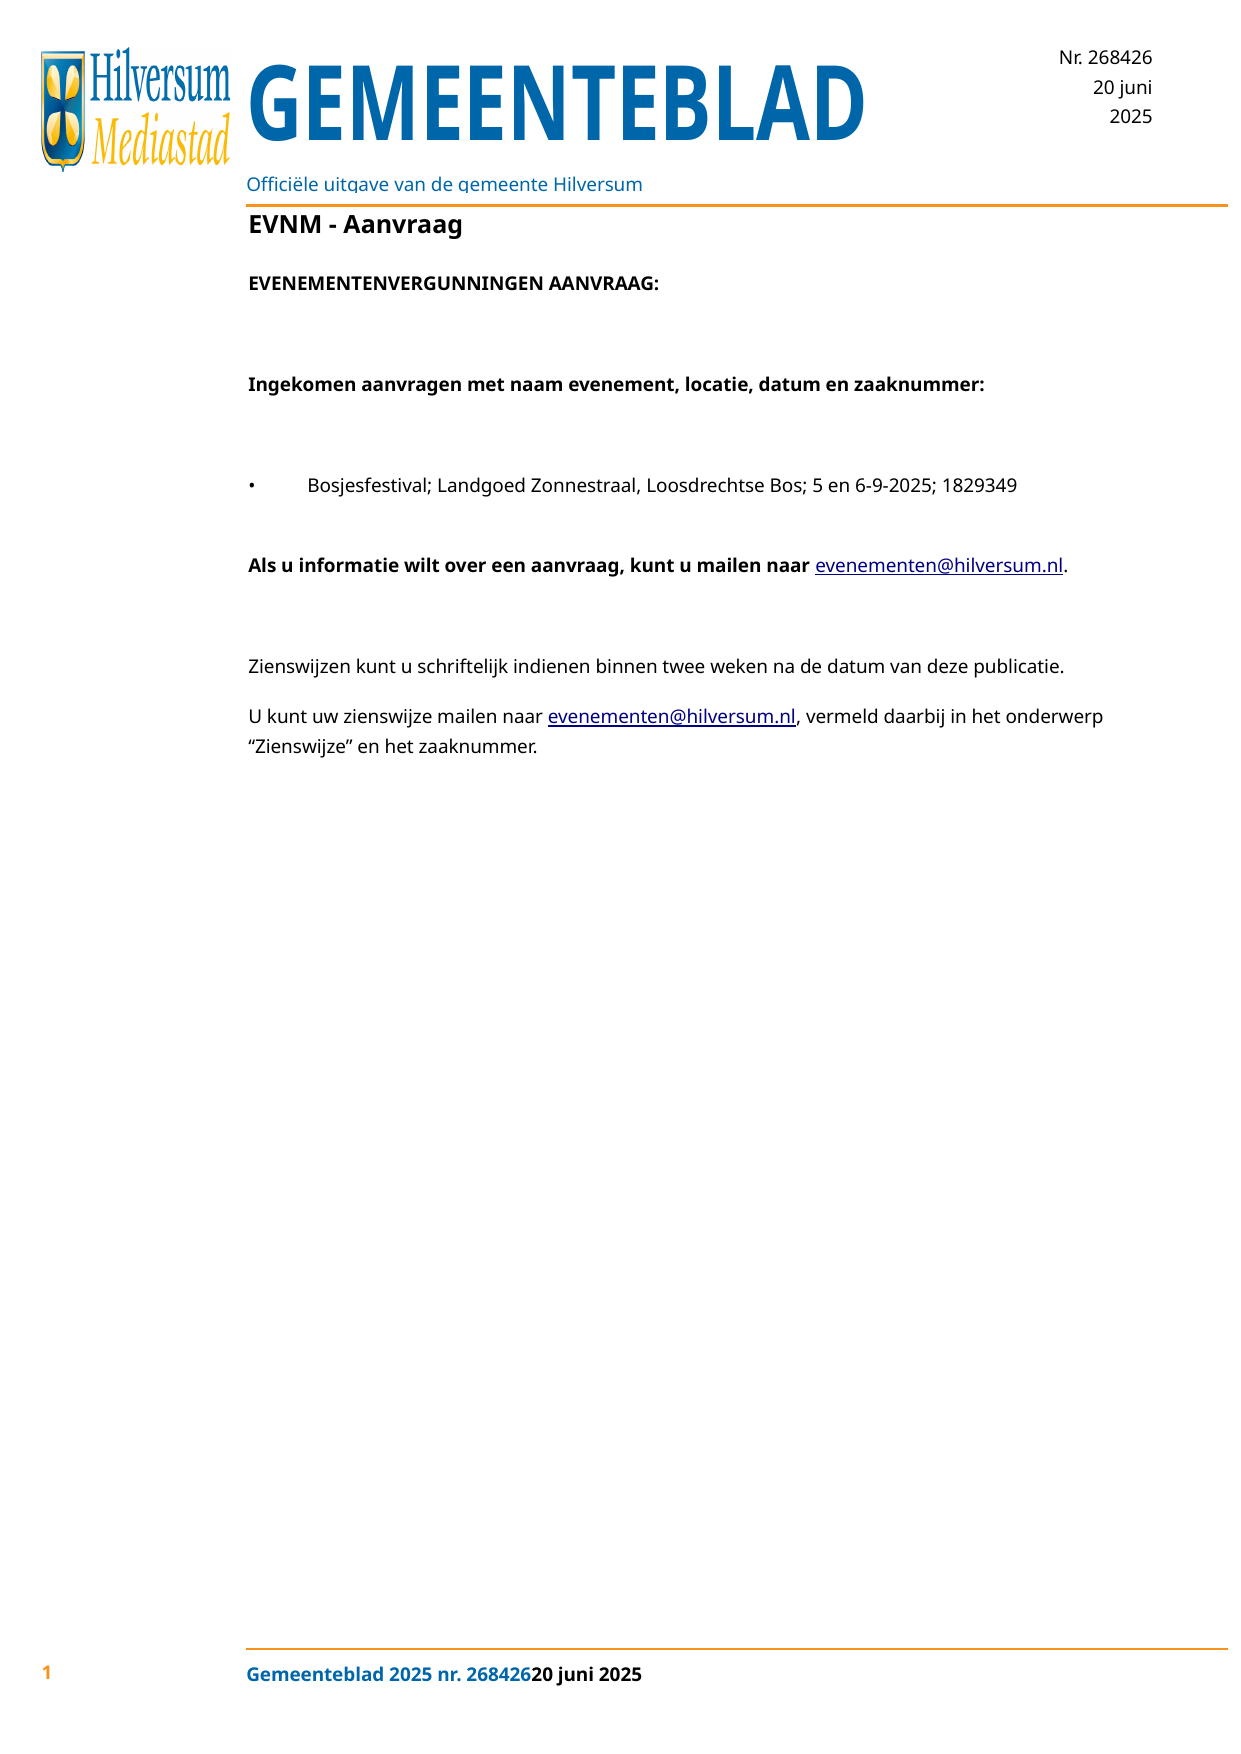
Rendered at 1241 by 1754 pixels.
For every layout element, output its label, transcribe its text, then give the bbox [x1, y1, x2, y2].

text Zienswijzen kunt u schriftelijk indienen binnen twee weken na de datum van deze publicatie. [248, 653, 1152, 678]
text U kunt uw zienswijze mailen naar evenementen@hilversum.nl, vermeld daarbij in het onderwerp “Zienswijze” en het zaaknummer. [248, 703, 1152, 758]
text EVENEMENTENVERGUNNINGEN AANVRAAG: [248, 270, 1152, 296]
list Bosjesfestival; Landgoed Zonnestraal, Loosdrechtse Bos; 5 en 6-9-2025; 1829349 [248, 472, 1152, 498]
text EVNM - Aanvraag [248, 207, 1152, 241]
text Ingekomen aanvragen met naam evenement, locatie, datum en zaaknummer: [248, 371, 1152, 397]
text Als u informatie wilt over een aanvraag, kunt u mailen naar evenementen@hilversum.nl. [248, 552, 1152, 578]
picture [41, 47, 231, 172]
